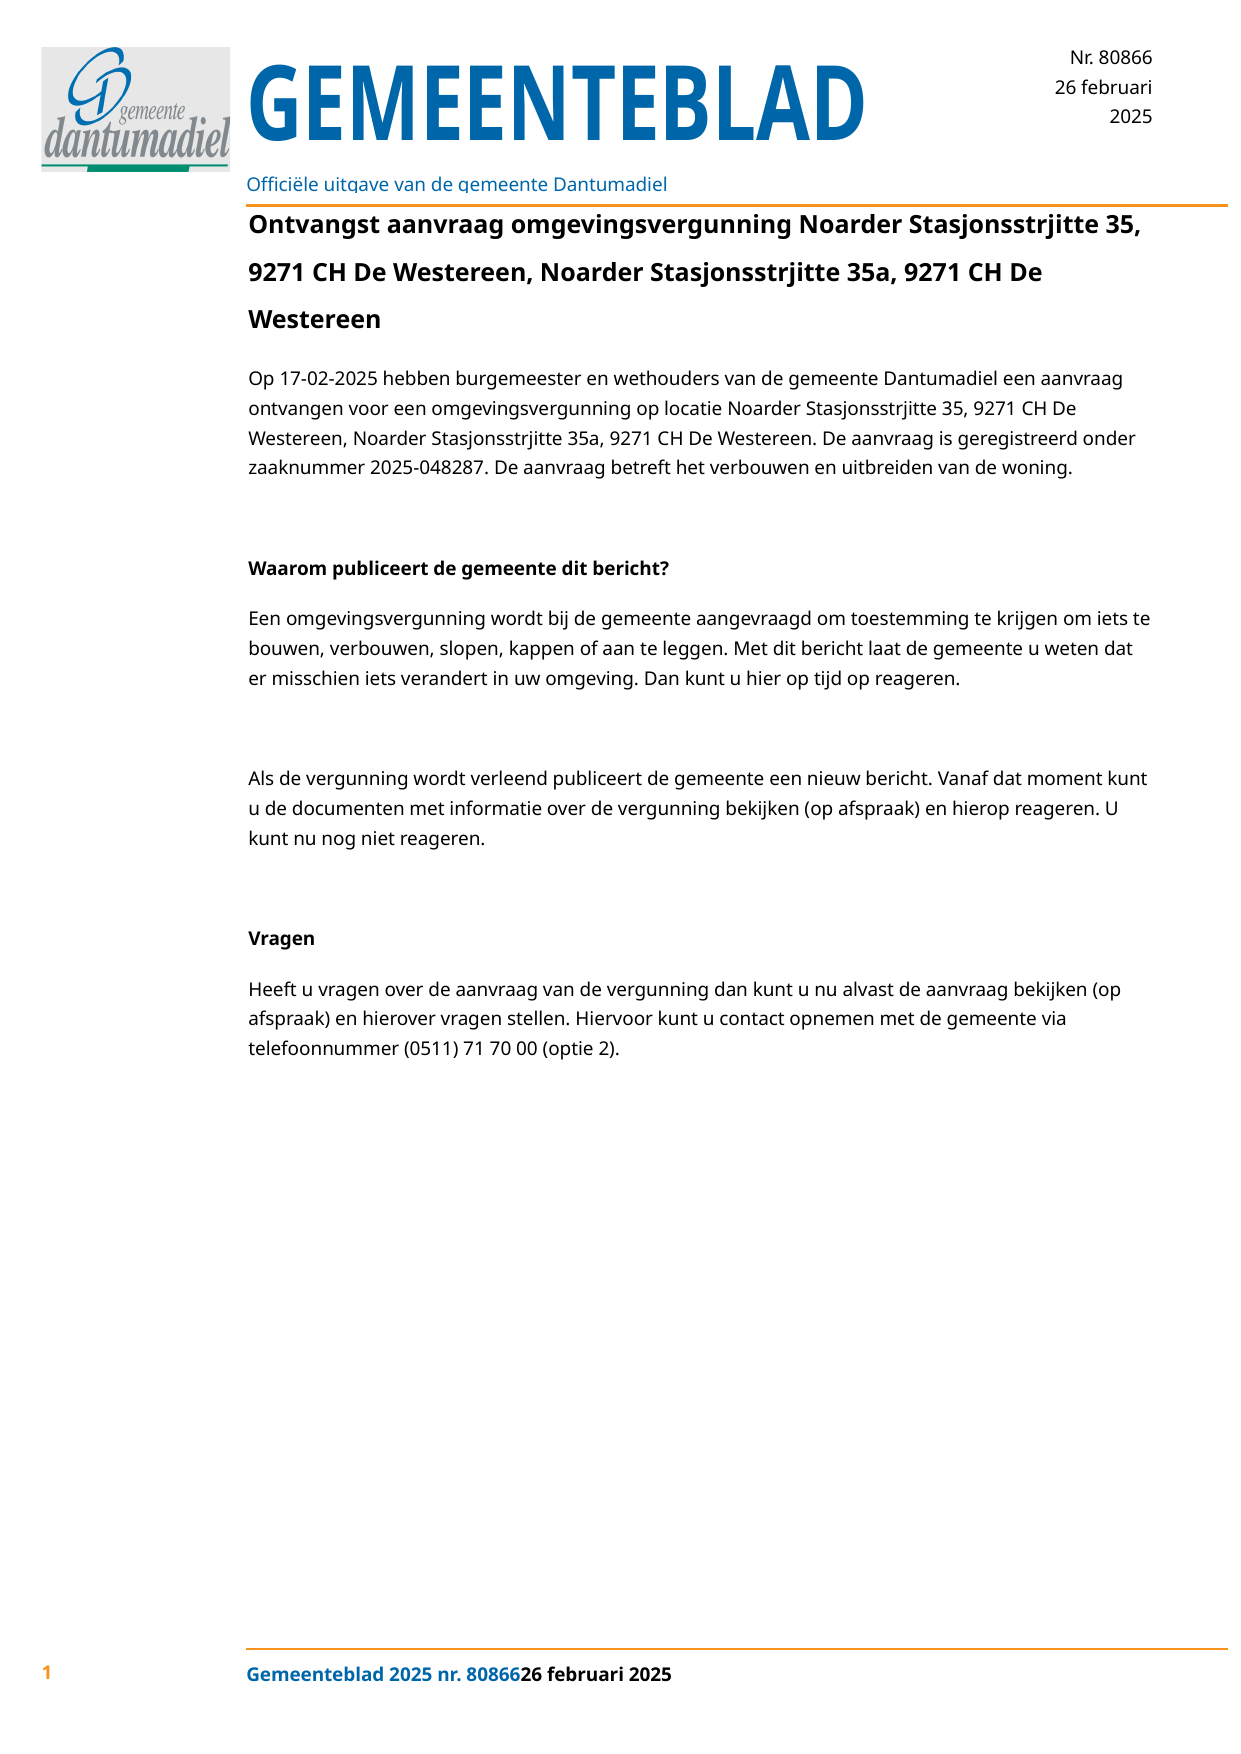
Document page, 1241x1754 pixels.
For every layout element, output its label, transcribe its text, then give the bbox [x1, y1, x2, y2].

text Waarom publiceert de gemeente dit bericht? [248, 555, 1152, 581]
picture [41, 47, 231, 172]
text Ontvangst aanvraag omgevingsvergunning Noarder Stasjonsstrjitte 35, 9271 CH De Westereen, Noarder Stasjonsstrjitte 35a, 9271 CH De Westereen [248, 207, 1152, 336]
text Heeft u vragen over de aanvraag van de vergunning dan kunt u nu alvast de aanvraag bekijken (op afspraak) en hierover vragen stellen. Hiervoor kunt u contact opnemen met de gemeente via telefoonnummer (0511) 71 70 00 (optie 2). [248, 976, 1152, 1061]
text Op 17-02-2025 hebben burgemeester en wethouders van de gemeente Dantumadiel een aanvraag ontvangen voor een omgevingsvergunning op locatie Noarder Stasjonsstrjitte 35, 9271 CH De Westereen, Noarder Stasjonsstrjitte 35a, 9271 CH De Westereen. De aanvraag is geregistreerd onder zaaknummer 2025-048287. De aanvraag betreft het verbouwen en uitbreiden van de woning. [248, 366, 1152, 480]
text Vragen [248, 926, 1152, 951]
text Een omgevingsvergunning wordt bij de gemeente aangevraagd om toestemming te krijgen om iets te bouwen, verbouwen, slopen, kappen of aan te leggen. Met dit bericht laat de gemeente u weten dat er misschien iets verandert in uw omgeving. Dan kunt u hier op tijd op reageren. [248, 606, 1152, 690]
text Als de vergunning wordt verleend publiceert de gemeente een nieuw bericht. Vanaf dat moment kunt u de documenten met informatie over de vergunning bekijken (op afspraak) en hierop reageren. U kunt nu nog niet reageren. [248, 766, 1152, 850]
